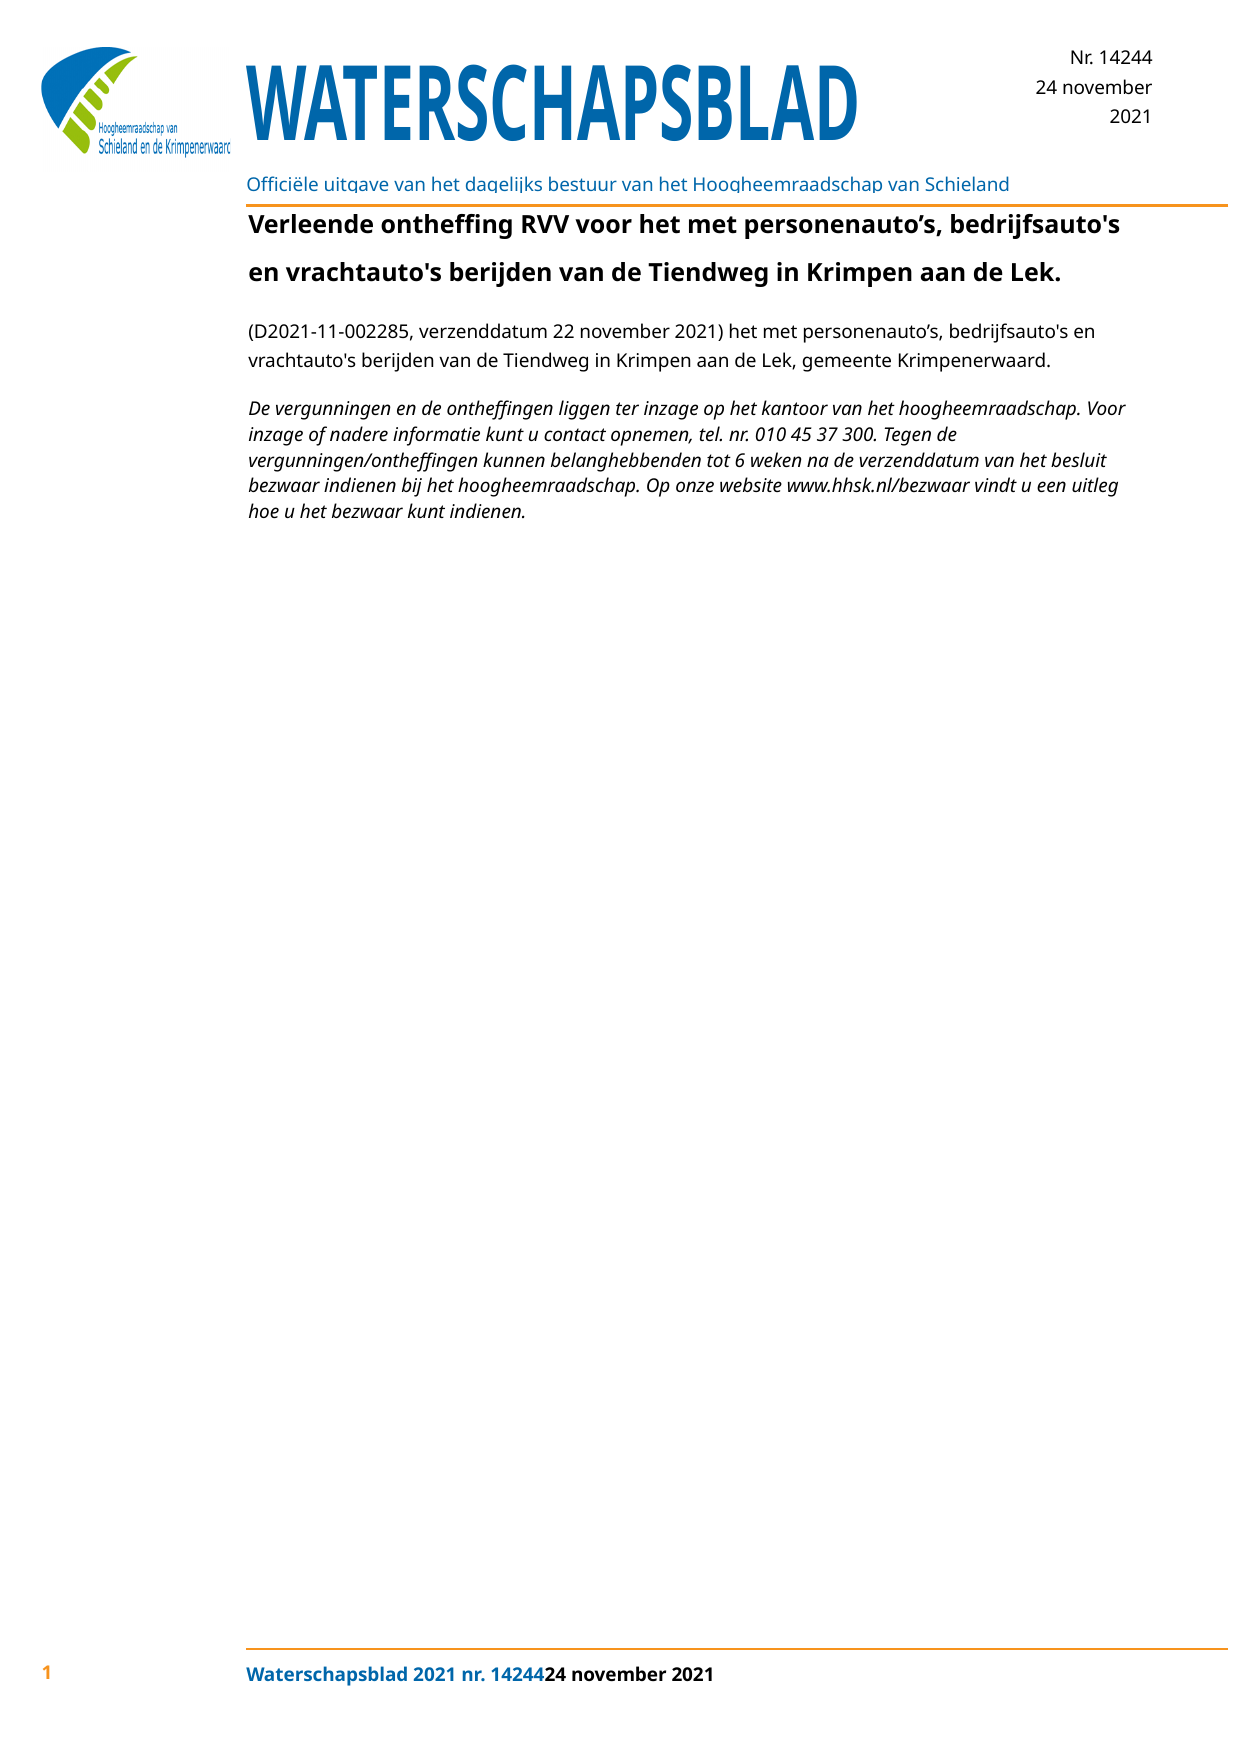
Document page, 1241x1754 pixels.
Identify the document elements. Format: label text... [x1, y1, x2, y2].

text De vergunningen en de ontheffingen liggen ter inzage op het kantoor van het hoogheemraadschap. Voor inzage of nadere informatie kunt u contact opnemen, tel. nr. 010 45 37 300. Tegen de vergunningen/ontheffingen kunnen belanghebbenden tot 6 weken na de verzenddatum van het besluit bezwaar indienen bij het hoogheemraadschap. Op onze website www.hhsk.nl/bezwaar vindt u een uitleg hoe u het bezwaar kunt indienen. [248, 395, 1152, 524]
text (D2021-11-002285, verzenddatum 22 november 2021) het met personenauto’s, bedrijfsauto's en vrachtauto's berijden van de Tiendweg in Krimpen aan de Lek, gemeente Krimpenerwaard. [248, 318, 1152, 373]
text Verleende ontheffing RVV voor het met personenauto’s, bedrijfsauto's en vrachtauto's berijden van de Tiendweg in Krimpen aan de Lek. [248, 207, 1152, 288]
picture [41, 47, 231, 172]
